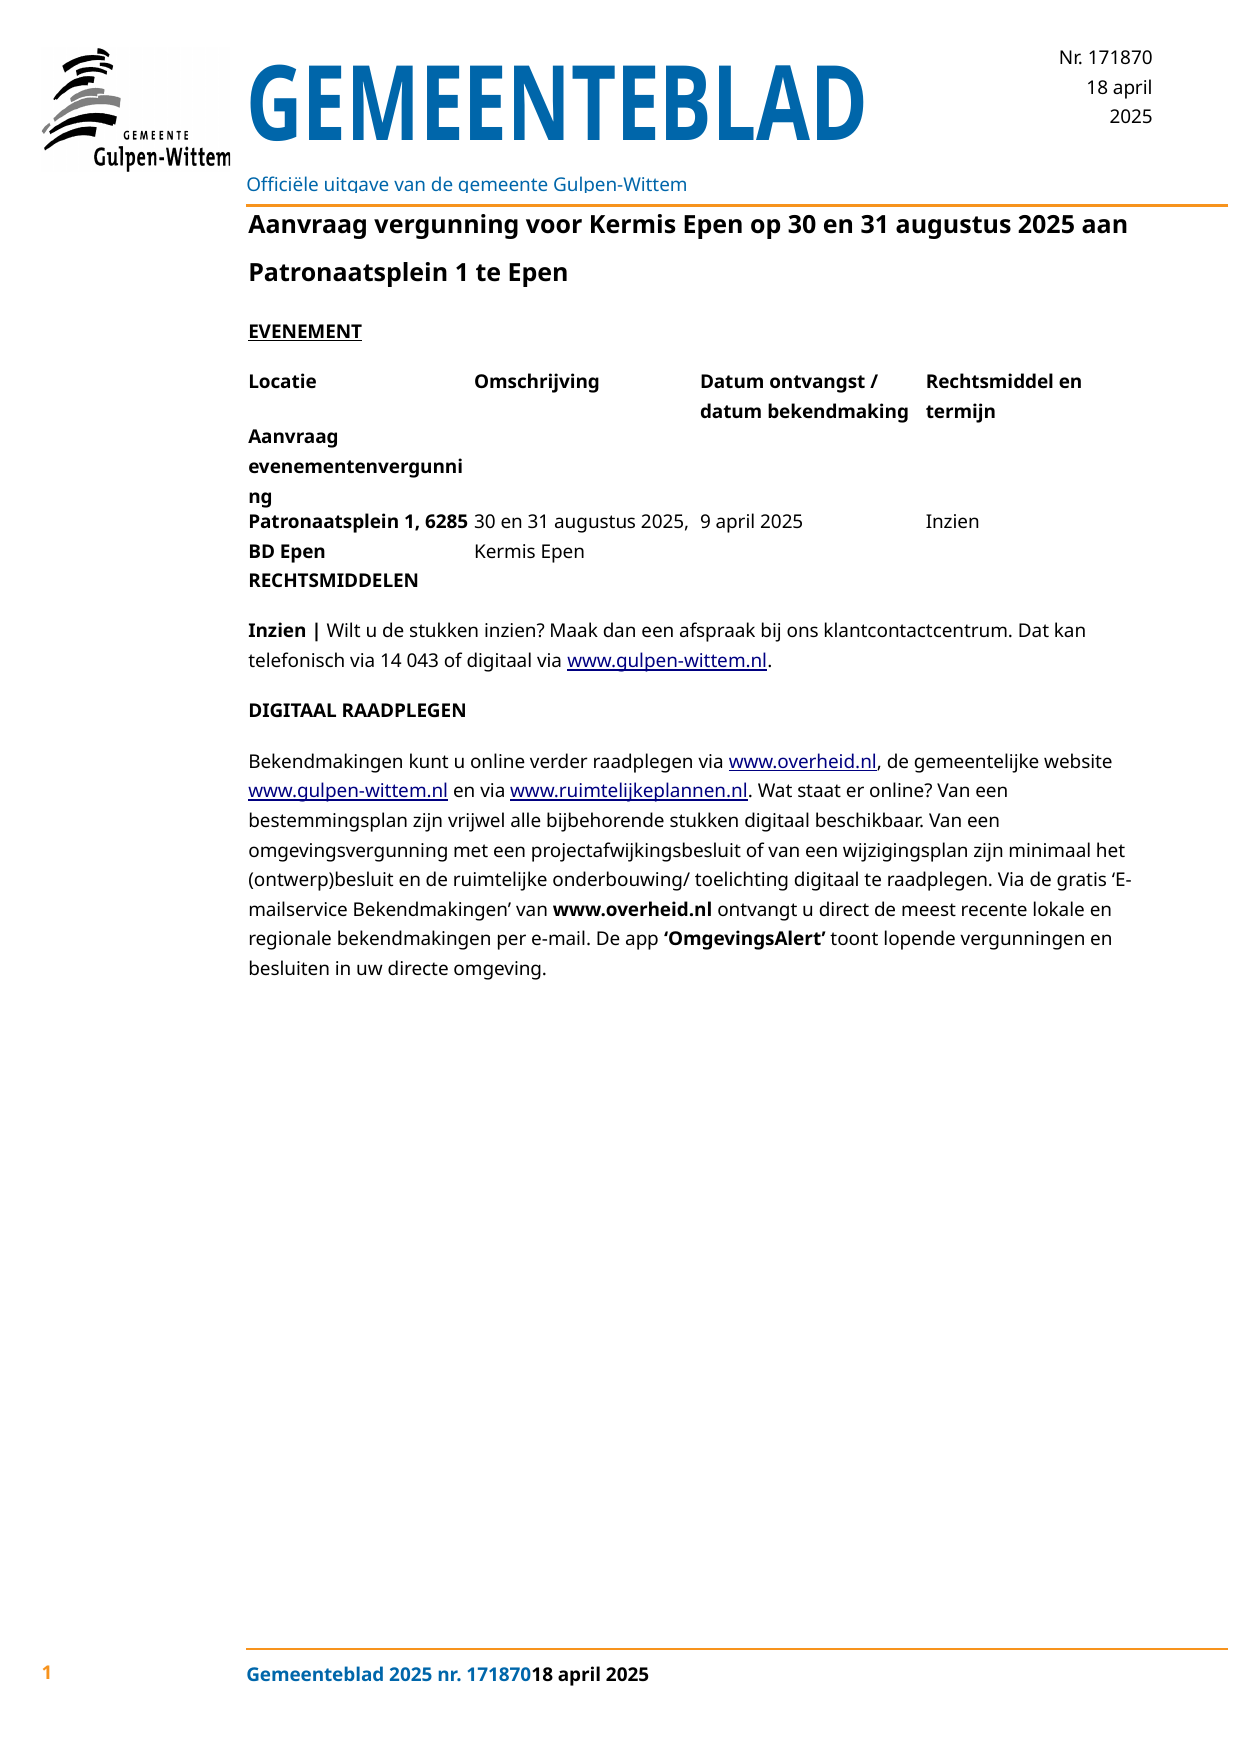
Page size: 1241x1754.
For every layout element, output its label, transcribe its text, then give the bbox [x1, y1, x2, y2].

table_header Omschrijving [474, 369, 700, 424]
text RECHTSMIDDELEN [248, 567, 1152, 593]
table_header Locatie [248, 369, 474, 424]
table_cell [926, 424, 1152, 509]
table_cell Patronaatsplein 1, 6285 BD Epen [248, 509, 474, 564]
text Bekendmakingen kunt u online verder raadplegen via www.overheid.nl, de gemeentelijke website www.gulpen-wittem.nl en via www.ruimtelijkeplannen.nl. Wat staat er online? Van een bestemmingsplan zijn vrijwel alle bijbehorende stukken digitaal beschikbaar. Van een omgevingsvergunning met een projectafwijkingsbesluit of van een wijzigingsplan zijn minimaal het (ontwerp)besluit en de ruimtelijke onderbouwing/ toelichting digitaal te raadplegen. Via de gratis ‘E-mailservice Bekendmakingen’ van www.overheid.nl ontvangt u direct de meest recente lokale en regionale bekendmakingen per e-mail. De app ‘OmgevingsAlert’ toont lopende vergunningen en besluiten in uw directe omgeving. [248, 748, 1152, 981]
table_cell [474, 424, 700, 509]
table_header Datum ontvangst / datum bekendmaking [700, 369, 926, 424]
table_cell 9 april 2025 [700, 509, 926, 564]
picture [41, 47, 231, 172]
text EVENEMENT [248, 318, 1152, 344]
table_header Rechtsmiddel en termijn [926, 369, 1152, 424]
text DIGITAAL RAADPLEGEN [248, 698, 1152, 723]
text Aanvraag vergunning voor Kermis Epen op 30 en 31 augustus 2025 aan Patronaatsplein 1 te Epen [248, 207, 1152, 288]
table_cell Aanvraag evenementenvergunning [248, 424, 474, 509]
table_cell 30 en 31 augustus 2025, Kermis Epen [474, 509, 700, 564]
text Inzien | Wilt u de stukken inzien? Maak dan een afspraak bij ons klantcontactcentrum. Dat kan telefonisch via 14 043 of digitaal via www.gulpen-wittem.nl. [248, 618, 1152, 673]
table_cell Inzien [926, 509, 1152, 564]
table_cell [700, 424, 926, 509]
